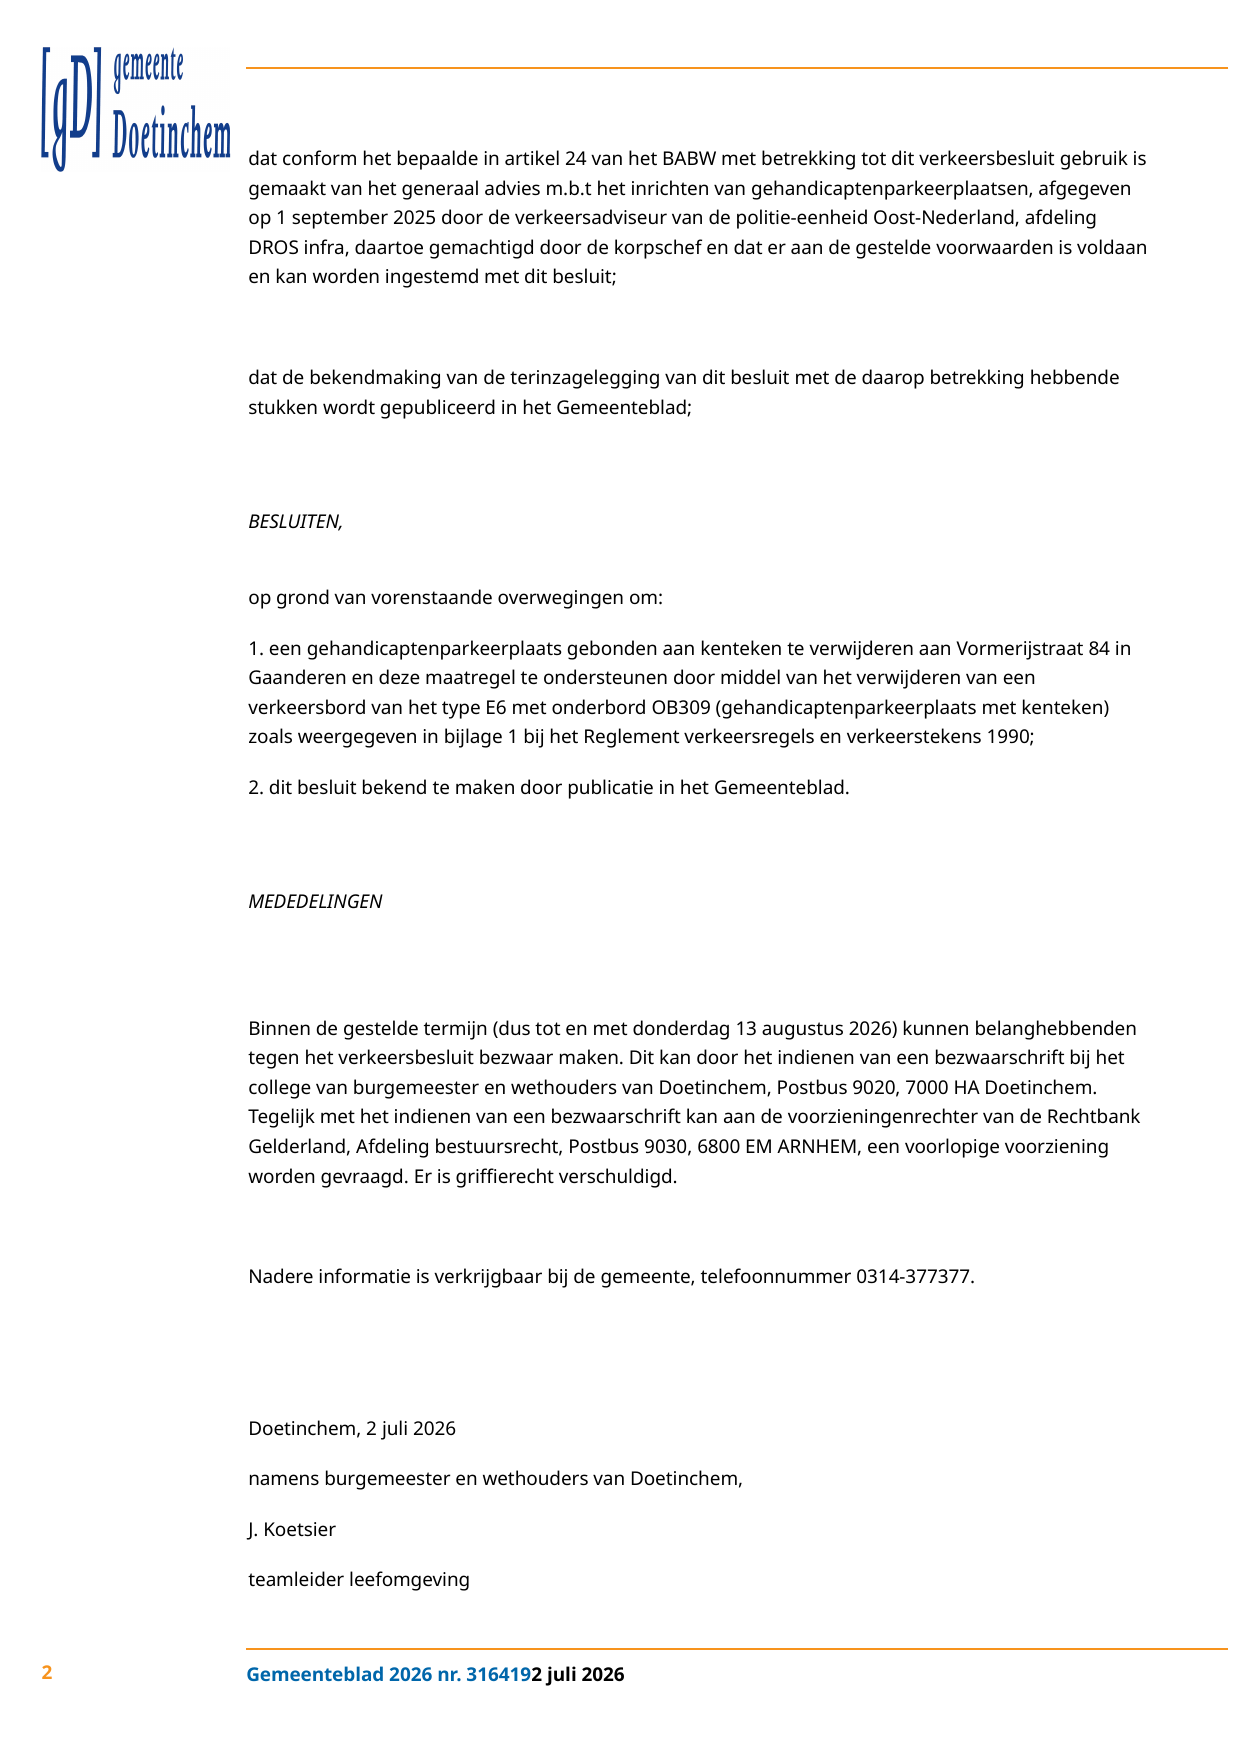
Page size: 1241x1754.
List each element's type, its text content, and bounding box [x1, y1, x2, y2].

text J. Koetsier [248, 1516, 1152, 1542]
text Doetinchem, 2 juli 2026 [248, 1415, 1152, 1441]
text dat de bekendmaking van de terinzagelegging van dit besluit met de daarop betrekking hebbende stukken wordt gepubliceerd in het Gemeenteblad; [248, 364, 1152, 420]
text 1. een gehandicaptenparkeerplaats gebonden aan kenteken te verwijderen aan Vormerijstraat 84 in Gaanderen en deze maatregel te ondersteunen door middel van het verwijderen van een verkeersbord van het type E6 met onderbord OB309 (gehandicaptenparkeerplaats met kenteken) zoals weergegeven in bijlage 1 bij het Reglement verkeersregels en verkeerstekens 1990; [248, 635, 1152, 749]
picture [41, 47, 231, 172]
text MEDEDELINGEN [248, 888, 1152, 914]
text Nadere informatie is verkrijgbaar bij de gemeente, telefoonnummer 0314-377377. [248, 1264, 1152, 1289]
text namens burgemeester en wethouders van Doetinchem, [248, 1465, 1152, 1491]
text 2. dit besluit bekend te maken door publicatie in het Gemeenteblad. [248, 774, 1152, 800]
text teamleider leefomgeving [248, 1566, 1152, 1592]
text Binnen de gestelde termijn (dus tot en met donderdag 13 augustus 2026) kunnen belanghebbenden tegen het verkeersbesluit bezwaar maken. Dit kan door het indienen van een bezwaarschrift bij het college van burgemeester en wethouders van Doetinchem, Postbus 9020, 7000 HA Doetinchem. Tegelijk met het indienen van een bezwaarschrift kan aan de voorzieningenrechter van de Rechtbank Gelderland, Afdeling bestuursrecht, Postbus 9030, 6800 EM ARNHEM, een voorlopige voorziening worden gevraagd. Er is griffierecht verschuldigd. [248, 1015, 1152, 1189]
text BESLUITEN, [248, 508, 1152, 534]
text dat conform het bepaalde in artikel 24 van het BABW met betrekking tot dit verkeersbesluit gebruik is gemaakt van het generaal advies m.b.t het inrichten van gehandicaptenparkeerplaatsen, afgegeven op 1 september 2025 door de verkeersadviseur van de politie-eenheid Oost-Nederland, afdeling DROS infra, daartoe gemachtigd door de korpschef en dat er aan de gestelde voorwaarden is voldaan en kan worden ingestemd met dit besluit; [248, 145, 1152, 289]
text op grond van vorenstaande overwegingen om: [248, 584, 1152, 610]
